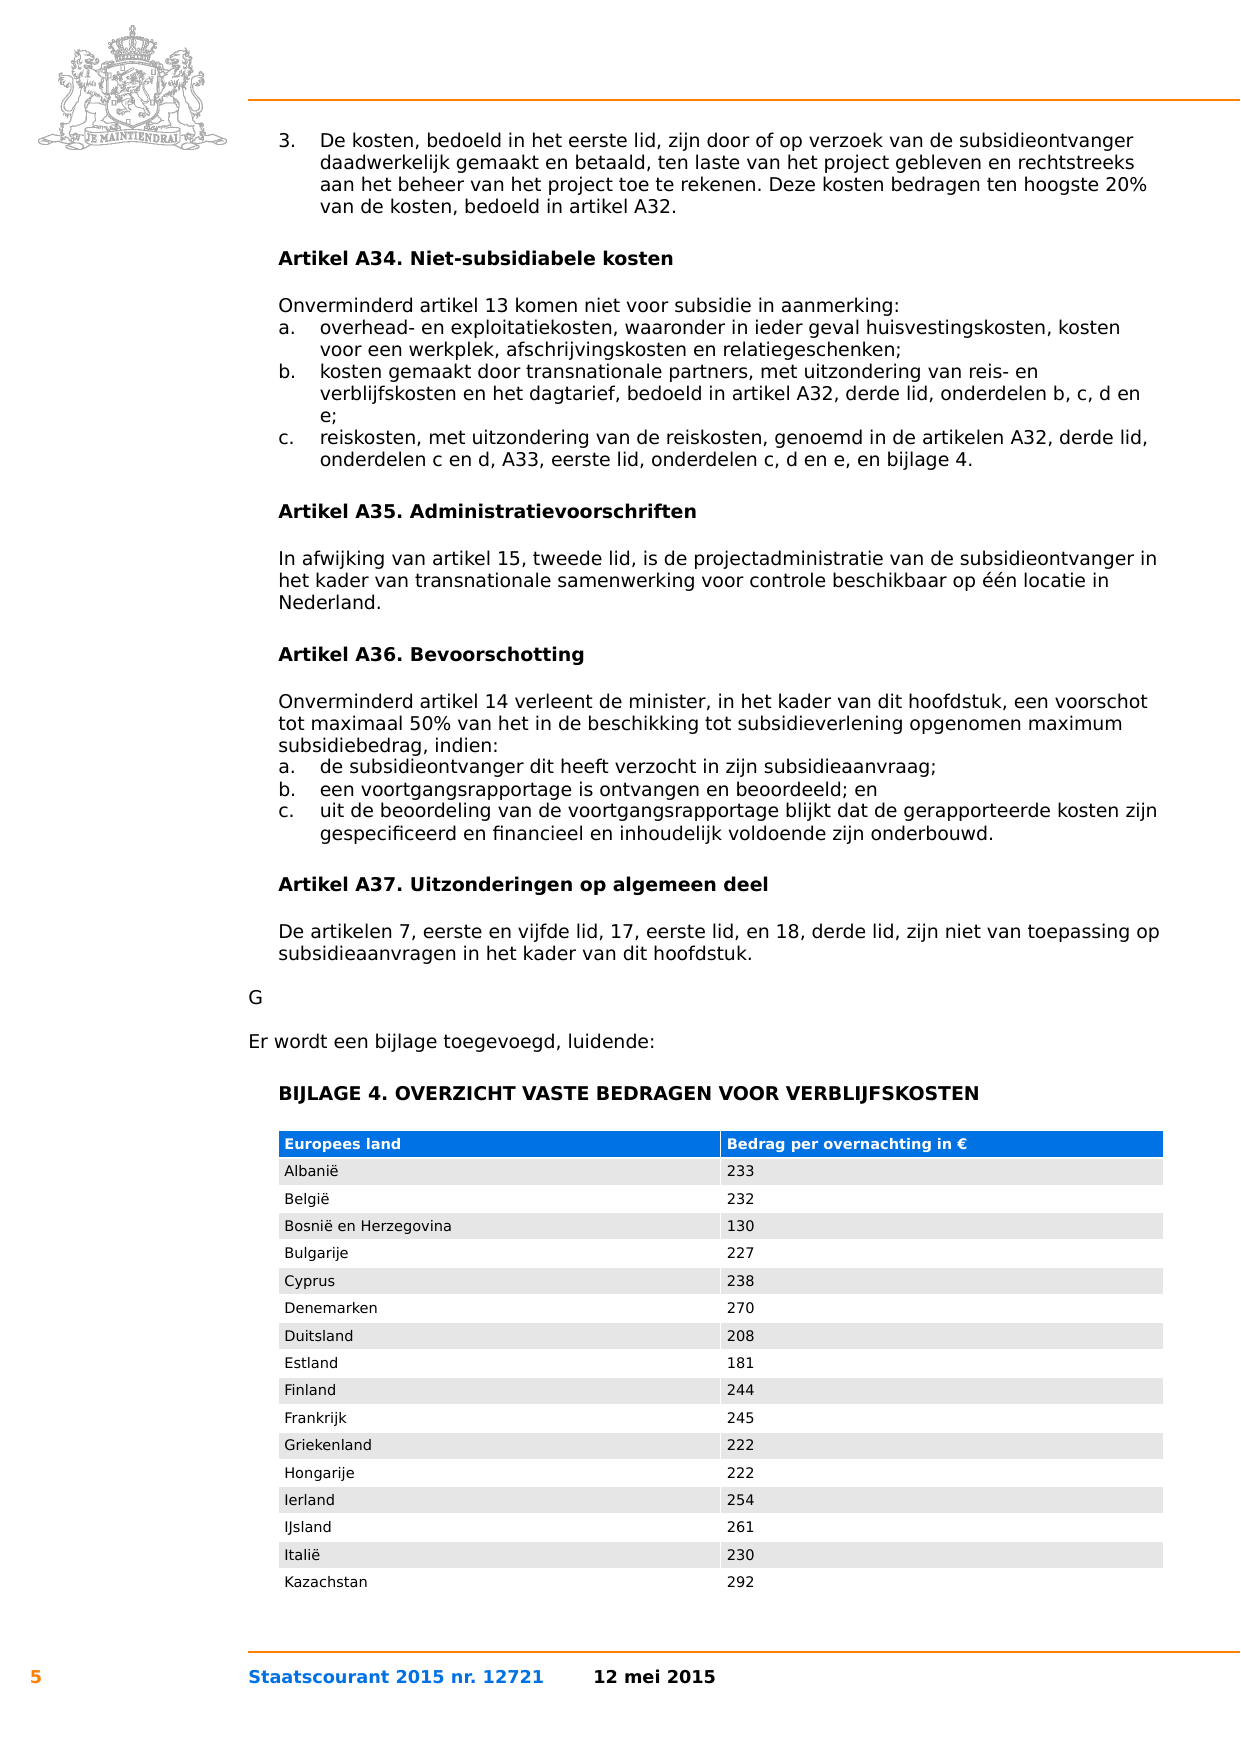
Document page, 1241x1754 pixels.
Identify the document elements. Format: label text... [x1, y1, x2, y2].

table_cell Ierland [279, 1487, 720, 1513]
table_cell 244 [721, 1378, 1163, 1404]
table_cell Bulgarije [279, 1241, 720, 1267]
subtitle Artikel A37. Uitzonderingen op algemeen deel [278, 874, 1163, 896]
table_header Europees land [279, 1131, 720, 1157]
text b. een voortgangsrapportage is ontvangen en beoordeeld; en [278, 778, 1163, 800]
text Onverminderd artikel 13 komen niet voor subsidie in aanmerking: [278, 295, 1163, 317]
text b. kosten gemaakt door transnationale partners, met uitzondering van reis- en verblijfskosten en het dagtarief, bedoeld in artikel A32, derde lid, onderdelen b, c, d en e; [278, 361, 1163, 427]
table_cell Estland [279, 1350, 720, 1377]
subtitle Artikel A35. Administratievoorschriften [278, 501, 1163, 523]
table_cell Duitsland [279, 1323, 720, 1349]
table_cell Italië [279, 1542, 720, 1568]
table_cell 292 [721, 1569, 1163, 1596]
subtitle Artikel A34. Niet-subsidiabele kosten [278, 248, 1163, 270]
table_cell Cyprus [279, 1268, 720, 1294]
table_cell 181 [721, 1350, 1163, 1377]
text c. reiskosten, met uitzondering van de reiskosten, genoemd in de artikelen A32, derde lid, onderdelen c en d, A33, eerste lid, onderdelen c, d en e, en bijlage 4. [278, 427, 1163, 471]
table_cell 245 [721, 1405, 1163, 1431]
table_cell 222 [721, 1433, 1163, 1459]
text Onverminderd artikel 14 verleent de minister, in het kader van dit hoofdstuk, een voorschot tot maximaal 50% van het in de beschikking tot subsidieverlening opgenomen maximum subsidiebedrag, indien: [278, 691, 1163, 756]
table_cell 238 [721, 1268, 1163, 1294]
table_cell Albanië [279, 1159, 720, 1185]
text c. uit de beoordeling van de voortgangsrapportage blijkt dat de gerapporteerde kosten zijn gespecificeerd en financieel en inhoudelijk voldoende zijn onderbouwd. [278, 800, 1163, 844]
table_cell België [279, 1186, 720, 1212]
table_cell 230 [721, 1542, 1163, 1568]
text a. overhead- en exploitatiekosten, waaronder in ieder geval huisvestingskosten, kosten voor een werkplek, afschrijvingskosten en relatiegeschenken; [278, 317, 1163, 361]
subtitle Artikel A36. Bevoorschotting [278, 643, 1163, 666]
table_cell Kazachstan [279, 1569, 720, 1596]
table_cell 208 [721, 1323, 1163, 1349]
text 3. De kosten, bedoeld in het eerste lid, zijn door of op verzoek van de subsidieontvanger daadwerkelijk gemaakt en betaald, ten laste van het project gebleven en rechtstreeks aan het beheer van het project toe te rekenen. Deze kosten bedragen ten hoogste 20% van de kosten, bedoeld in artikel A32. [278, 130, 1163, 218]
text G [248, 987, 1163, 1009]
text In afwijking van artikel 15, tweede lid, is de projectadministratie van de subsidieontvanger in het kader van transnationale samenwerking voor controle beschikbaar op één locatie in Nederland. [278, 548, 1163, 613]
table_cell Finland [279, 1378, 720, 1404]
table_cell 232 [721, 1186, 1163, 1212]
table_cell Denemarken [279, 1295, 720, 1322]
table_cell Griekenland [279, 1433, 720, 1459]
subtitle BIJLAGE 4. OVERZICHT VASTE BEDRAGEN VOOR VERBLIJFSKOSTEN [278, 1083, 1163, 1105]
text Er wordt een bijlage toegevoegd, luidende: [248, 1031, 1163, 1053]
text De artikelen 7, eerste en vijfde lid, 17, eerste lid, en 18, derde lid, zijn niet van toepassing op subsidieaanvragen in het kader van dit hoofdstuk. [278, 921, 1163, 965]
table_cell IJsland [279, 1515, 720, 1541]
table_cell 233 [721, 1159, 1163, 1185]
table_cell Hongarije [279, 1460, 720, 1486]
table_cell 130 [721, 1213, 1163, 1239]
table_cell 222 [721, 1460, 1163, 1486]
table_cell 270 [721, 1295, 1163, 1322]
table_cell 254 [721, 1487, 1163, 1513]
table_cell Bosnië en Herzegovina [279, 1213, 720, 1239]
text a. de subsidieontvanger dit heeft verzocht in zijn subsidieaanvraag; [278, 756, 1163, 778]
table_header Bedrag per overnachting in € [721, 1131, 1163, 1157]
table_cell 261 [721, 1515, 1163, 1541]
picture [38, 25, 227, 150]
table_cell Frankrijk [279, 1405, 720, 1431]
table_cell 227 [721, 1241, 1163, 1267]
